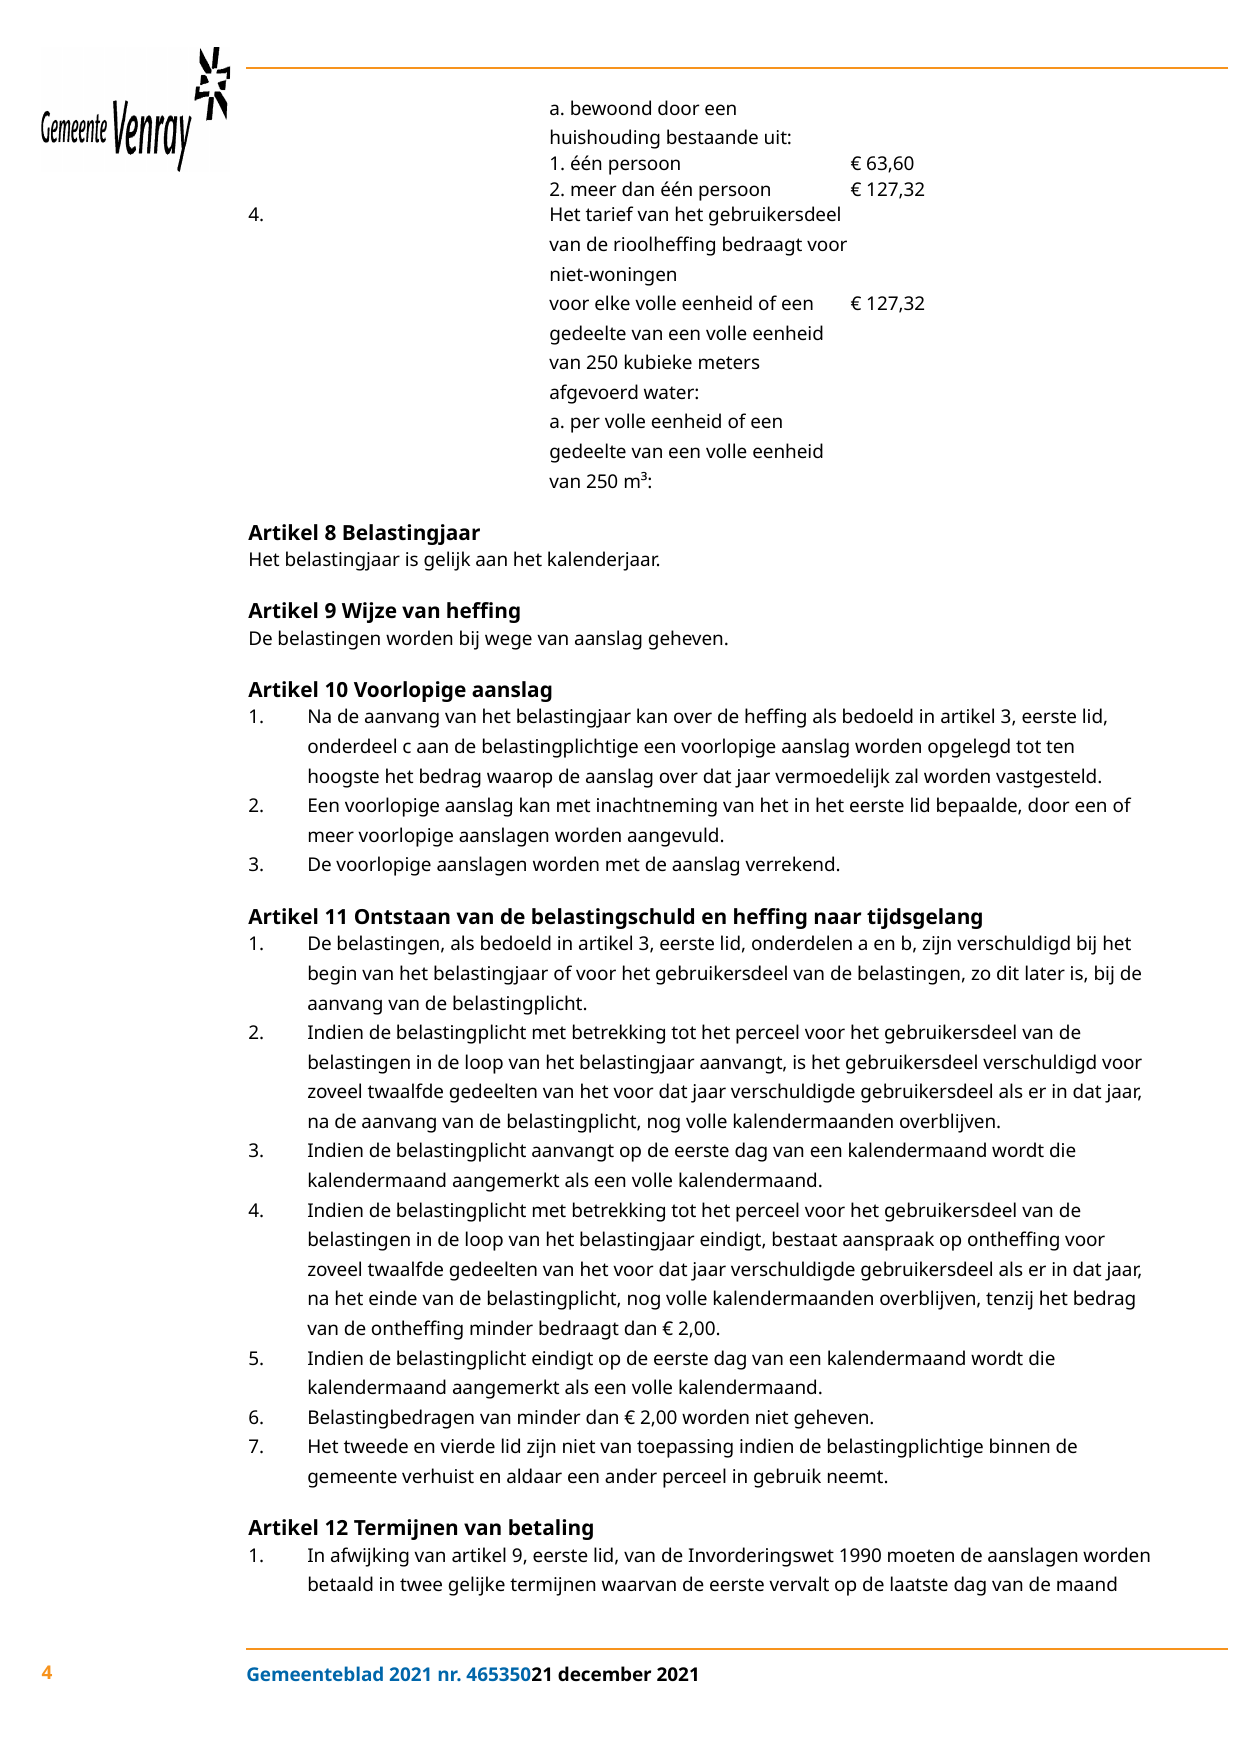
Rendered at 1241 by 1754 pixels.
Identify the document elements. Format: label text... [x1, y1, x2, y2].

table_cell 1. één persoon [549, 150, 850, 176]
text Artikel 11 Ontstaan van de belastingschuld en heffing naar tijdsgelang [248, 902, 1152, 931]
list Indien de belastingplicht met betrekking tot het perceel voor het gebruikersdeel van de belastingen in de loop van het belastingjaar eindigt, bestaat aanspraak op ontheffing voor zoveel twaalfde gedeelten van het voor dat jaar verschuldigde gebruikersdeel als er in dat jaar, na het einde van de belastingplicht, nog volle kalendermaanden overblijven, tenzij het bedrag van de ontheffing minder bedraagt dan € 2,00. [248, 1197, 1152, 1341]
list Indien de belastingplicht aanvangt op de eerste dag van een kalendermaand wordt die kalendermaand aangemerkt als een volle kalendermaand. [248, 1138, 1152, 1193]
picture [41, 47, 231, 172]
text Artikel 9 Wijze van heffing [248, 596, 1152, 625]
table_cell € 127,32 [850, 202, 1152, 493]
table_cell 4. [248, 202, 549, 493]
table_cell € 63,60 [850, 150, 1152, 176]
text Artikel 10 Voorlopige aanslag [248, 675, 1152, 704]
table_cell [248, 95, 549, 150]
table_cell a. bewoond door een huishouding bestaande uit: [549, 95, 850, 150]
text De belastingen worden bij wege van aanslag geheven. [248, 625, 1152, 651]
list De belastingen, als bedoeld in artikel 3, eerste lid, onderdelen a en b, zijn verschuldigd bij het begin van het belastingjaar of voor het gebruikersdeel van de belastingen, zo dit later is, bij de aanvang van de belastingplicht. [248, 931, 1152, 1015]
list Belastingbedragen van minder dan € 2,00 worden niet geheven. [248, 1404, 1152, 1429]
text Artikel 12 Termijnen van betaling [248, 1513, 1152, 1542]
table_cell Het tarief van het gebruikersdeel van de rioolheffing bedraagt voor niet-woningen voor elke volle eenheid of een gedeelte van een volle eenheid van 250 kubieke meters afgevoerd water: a. per volle eenheid of een gedeelte van een volle eenheid van 250 m³: [549, 202, 850, 493]
table_cell [248, 150, 549, 176]
table_cell € 127,32 [850, 176, 1152, 202]
list Na de aanvang van het belastingjaar kan over de heffing als bedoeld in artikel 3, eerste lid, onderdeel c aan de belastingplichtige een voorlopige aanslag worden opgelegd tot ten hoogste het bedrag waarop de aanslag over dat jaar vermoedelijk zal worden vastgesteld. [248, 704, 1152, 789]
list Een voorlopige aanslag kan met inachtneming van het in het eerste lid bepaalde, door een of meer voorlopige aanslagen worden aangevuld. [248, 792, 1152, 848]
table_cell 2. meer dan één persoon [549, 176, 850, 202]
table_cell [850, 95, 1152, 150]
text Het belastingjaar is gelijk aan het kalenderjaar. [248, 546, 1152, 572]
list De voorlopige aanslagen worden met de aanslag verrekend. [248, 852, 1152, 877]
text Artikel 8 Belastingjaar [248, 518, 1152, 546]
list Indien de belastingplicht eindigt op de eerste dag van een kalendermaand wordt die kalendermaand aangemerkt als een volle kalendermaand. [248, 1345, 1152, 1400]
list In afwijking van artikel 9, eerste lid, van de Invorderingswet 1990 moeten de aanslagen worden betaald in twee gelijke termijnen waarvan de eerste vervalt op de laatste dag van de maand [248, 1542, 1152, 1597]
list Het tweede en vierde lid zijn niet van toepassing indien de belastingplichtige binnen de gemeente verhuist en aldaar een ander perceel in gebruik neemt. [248, 1433, 1152, 1489]
table_cell [248, 176, 549, 202]
list Indien de belastingplicht met betrekking tot het perceel voor het gebruikersdeel van de belastingen in de loop van het belastingjaar aanvangt, is het gebruikersdeel verschuldigd voor zoveel twaalfde gedeelten van het voor dat jaar verschuldigde gebruikersdeel als er in dat jaar, na de aanvang van de belastingplicht, nog volle kalendermaanden overblijven. [248, 1019, 1152, 1134]
